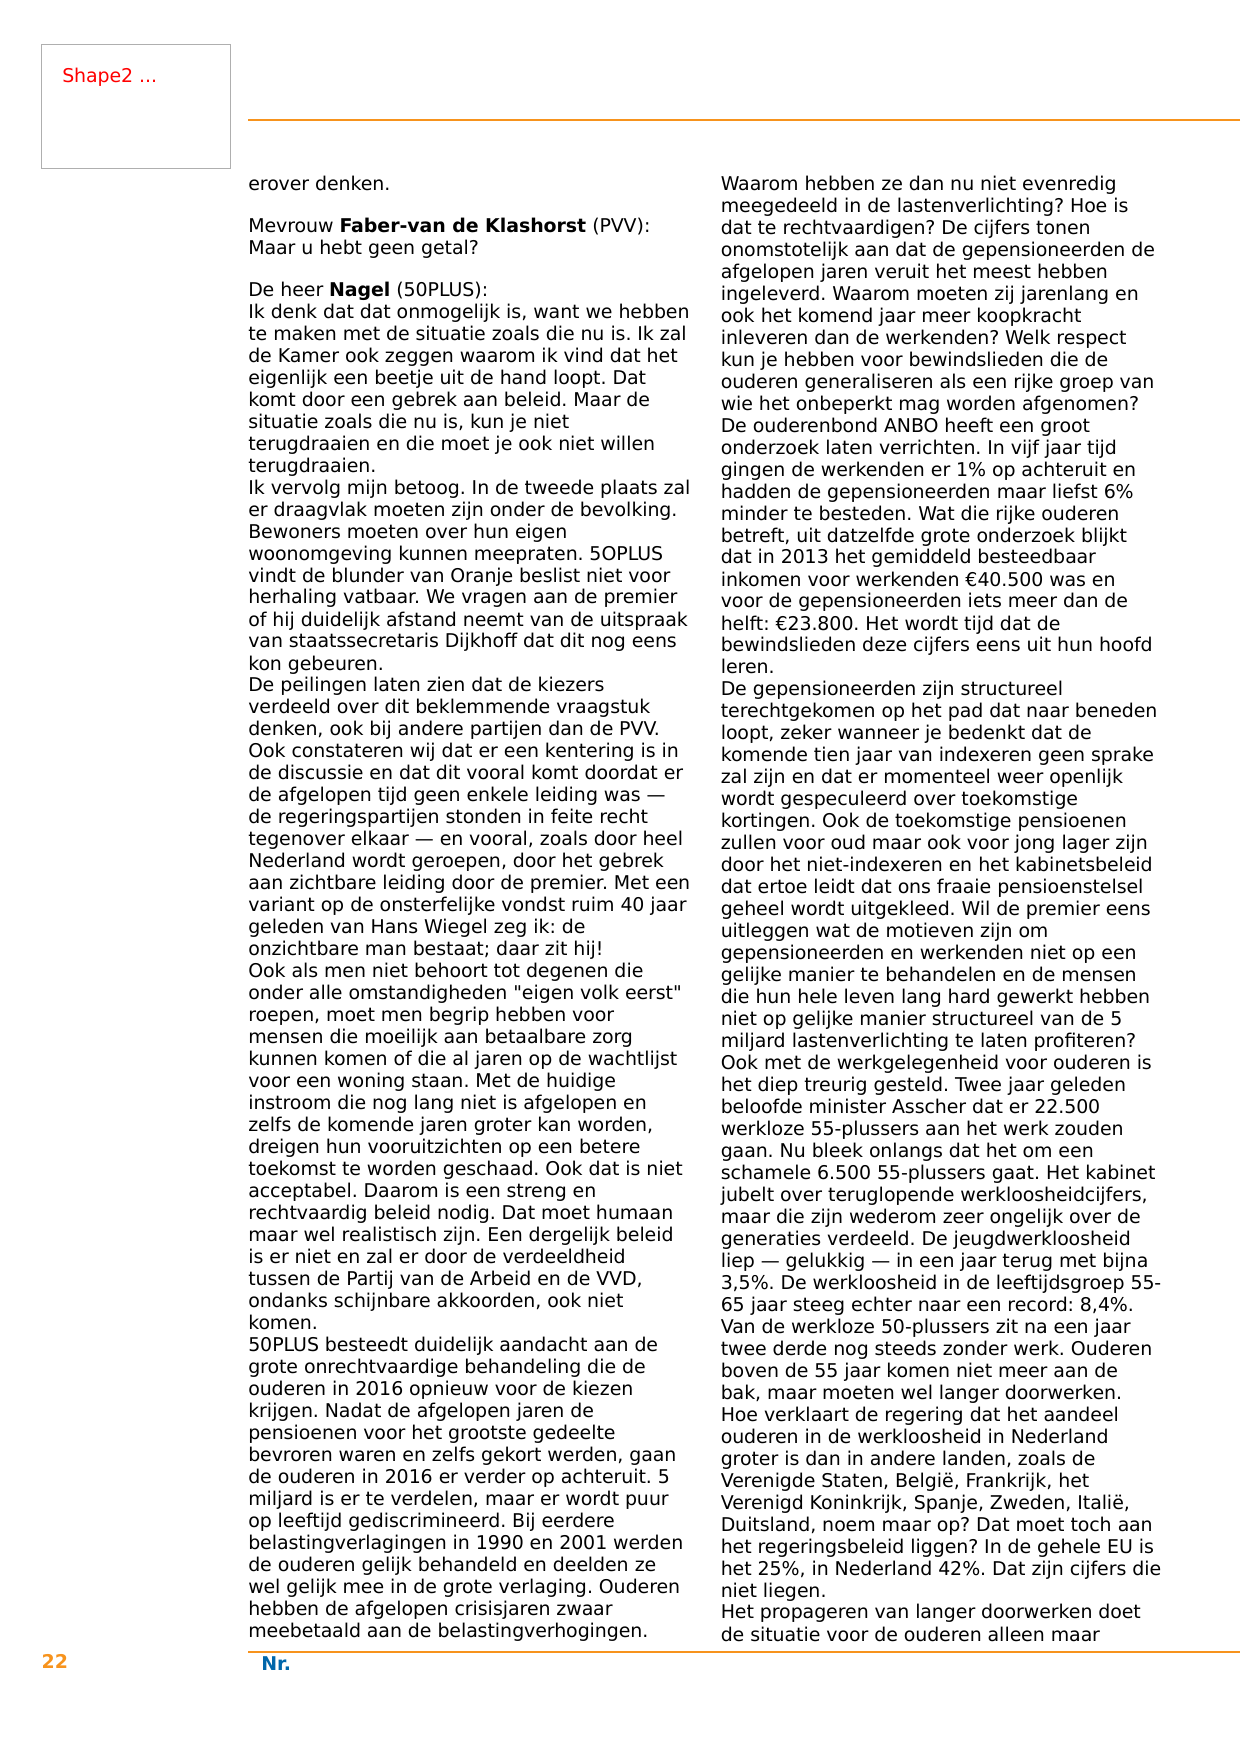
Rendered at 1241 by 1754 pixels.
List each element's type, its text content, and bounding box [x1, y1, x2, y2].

text Ook met de werkgelegenheid voor ouderen is het diep treurig gesteld. Twee jaar geleden beloofde minister Asscher dat er 22.500 werkloze 55-plussers aan het werk zouden gaan. Nu bleek onlangs dat het om een schamele 6.500 55-plussers gaat. Het kabinet jubelt over teruglopende werkloosheidcijfers, maar die zijn wederom zeer ongelijk over de generaties verdeeld. De jeugdwerkloosheid liep — gelukkig — in een jaar terug met bijna 3,5%. De werkloosheid in de leeftijdsgroep 55-65 jaar steeg echter naar een record: 8,4%. Van de werkloze 50-plussers zit na een jaar twee derde nog steeds zonder werk. Ouderen boven de 55 jaar komen niet meer aan de bak, maar moeten wel langer doorwerken. Hoe verklaart de regering dat het aandeel ouderen in de werkloosheid in Nederland groter is dan in andere landen, zoals de Verenigde Staten, België, Frankrijk, het Verenigd Koninkrijk, Spanje, Zweden, Italië, Duitsland, noem maar op? Dat moet toch aan het regeringsbeleid liggen? In de gehele EU is het 25%, in Nederland 42%. Dat zijn cijfers die niet liegen. [721, 1052, 1163, 1601]
text Waarom hebben ze dan nu niet evenredig meegedeeld in de lastenverlichting? Hoe is dat te rechtvaardigen? De cijfers tonen onomstotelijk aan dat de gepensioneerden de afgelopen jaren veruit het meest hebben ingeleverd. Waarom moeten zij jarenlang en ook het komend jaar meer koopkracht inleveren dan de werkenden? Welk respect kun je hebben voor bewindslieden die de ouderen generaliseren als een rijke groep van wie het onbeperkt mag worden afgenomen? De ouderenbond ANBO heeft een groot onderzoek laten verrichten. In vijf jaar tijd gingen de werkenden er 1% op achteruit en hadden de gepensioneerden maar liefst 6% minder te besteden. Wat die rijke ouderen betreft, uit datzelfde grote onderzoek blijkt dat in 2013 het gemiddeld besteedbaar inkomen voor werkenden €40.500 was en voor de gepensioneerden iets meer dan de helft: €23.800. Het wordt tijd dat de bewindslieden deze cijfers eens uit hun hoofd leren. [721, 173, 1163, 678]
text Ik denk dat dat onmogelijk is, want we hebben te maken met de situatie zoals die nu is. Ik zal de Kamer ook zeggen waarom ik vind dat het eigenlijk een beetje uit de hand loopt. Dat komt door een gebrek aan beleid. Maar de situatie zoals die nu is, kun je niet terugdraaien en die moet je ook niet willen terugdraaien. [248, 301, 691, 477]
text Ik vervolg mijn betoog. In de tweede plaats zal er draagvlak moeten zijn onder de bevolking. Bewoners moeten over hun eigen woonomgeving kunnen meepraten. 5OPLUS vindt de blunder van Oranje beslist niet voor herhaling vatbaar. We vragen aan de premier of hij duidelijk afstand neemt van de uitspraak van staatssecretaris Dijkhoff dat dit nog eens kon gebeuren. [248, 477, 691, 674]
text De gepensioneerden zijn structureel terechtgekomen op het pad dat naar beneden loopt, zeker wanneer je bedenkt dat de komende tien jaar van indexeren geen sprake zal zijn en dat er momenteel weer openlijk wordt gespeculeerd over toekomstige kortingen. Ook de toekomstige pensioenen zullen voor oud maar ook voor jong lager zijn door het niet-indexeren en het kabinetsbeleid dat ertoe leidt dat ons fraaie pensioenstelsel geheel wordt uitgekleed. Wil de premier eens uitleggen wat de motieven zijn om gepensioneerden en werkenden niet op een gelijke manier te behandelen en de mensen die hun hele leven lang hard gewerkt hebben niet op gelijke manier structureel van de 5 miljard lastenverlichting te laten profiteren? [721, 678, 1163, 1052]
text De heer Nagel (50PLUS): [248, 279, 691, 301]
text De peilingen laten zien dat de kiezers verdeeld over dit beklemmende vraagstuk denken, ook bij andere partijen dan de PVV. Ook constateren wij dat er een kentering is in de discussie en dat dit vooral komt doordat er de afgelopen tijd geen enkele leiding was — de regeringspartijen stonden in feite recht tegenover elkaar — en vooral, zoals door heel Nederland wordt geroepen, door het gebrek aan zichtbare leiding door de premier. Met een variant op de onsterfelijke vondst ruim 40 jaar geleden van Hans Wiegel zeg ik: de onzichtbare man bestaat; daar zit hij! [248, 674, 691, 960]
text Mevrouw Faber-van de Klashorst (PVV): [248, 215, 691, 237]
text Het propageren van langer doorwerken doet de situatie voor de ouderen alleen maar [721, 1601, 1163, 1645]
text erover denken. [248, 173, 691, 195]
text Ook als men niet behoort tot degenen die onder alle omstandigheden "eigen volk eerst" roepen, moet men begrip hebben voor mensen die moeilijk aan betaalbare zorg kunnen komen of die al jaren op de wachtlijst voor een woning staan. Met de huidige instroom die nog lang niet is afgelopen en zelfs de komende jaren groter kan worden, dreigen hun vooruitzichten op een betere toekomst te worden geschaad. Ook dat is niet acceptabel. Daarom is een streng en rechtvaardig beleid nodig. Dat moet humaan maar wel realistisch zijn. Een dergelijk beleid is er niet en zal er door de verdeeldheid tussen de Partij van de Arbeid en de VVD, ondanks schijnbare akkoorden, ook niet komen. [248, 960, 691, 1334]
text Maar u hebt geen getal? [248, 237, 691, 259]
text 50PLUS besteedt duidelijk aandacht aan de grote onrechtvaardige behandeling die de ouderen in 2016 opnieuw voor de kiezen krijgen. Nadat de afgelopen jaren de pensioenen voor het grootste gedeelte bevroren waren en zelfs gekort werden, gaan de ouderen in 2016 er verder op achteruit. 5 miljard is er te verdelen, maar er wordt puur op leeftijd gediscrimineerd. Bij eerdere belastingverlagingen in 1990 en 2001 werden de ouderen gelijk behandeld en deelden ze wel gelijk mee in de grote verlaging. Ouderen hebben de afgelopen crisisjaren zwaar meebetaald aan de belastingverhogingen. [248, 1334, 691, 1641]
